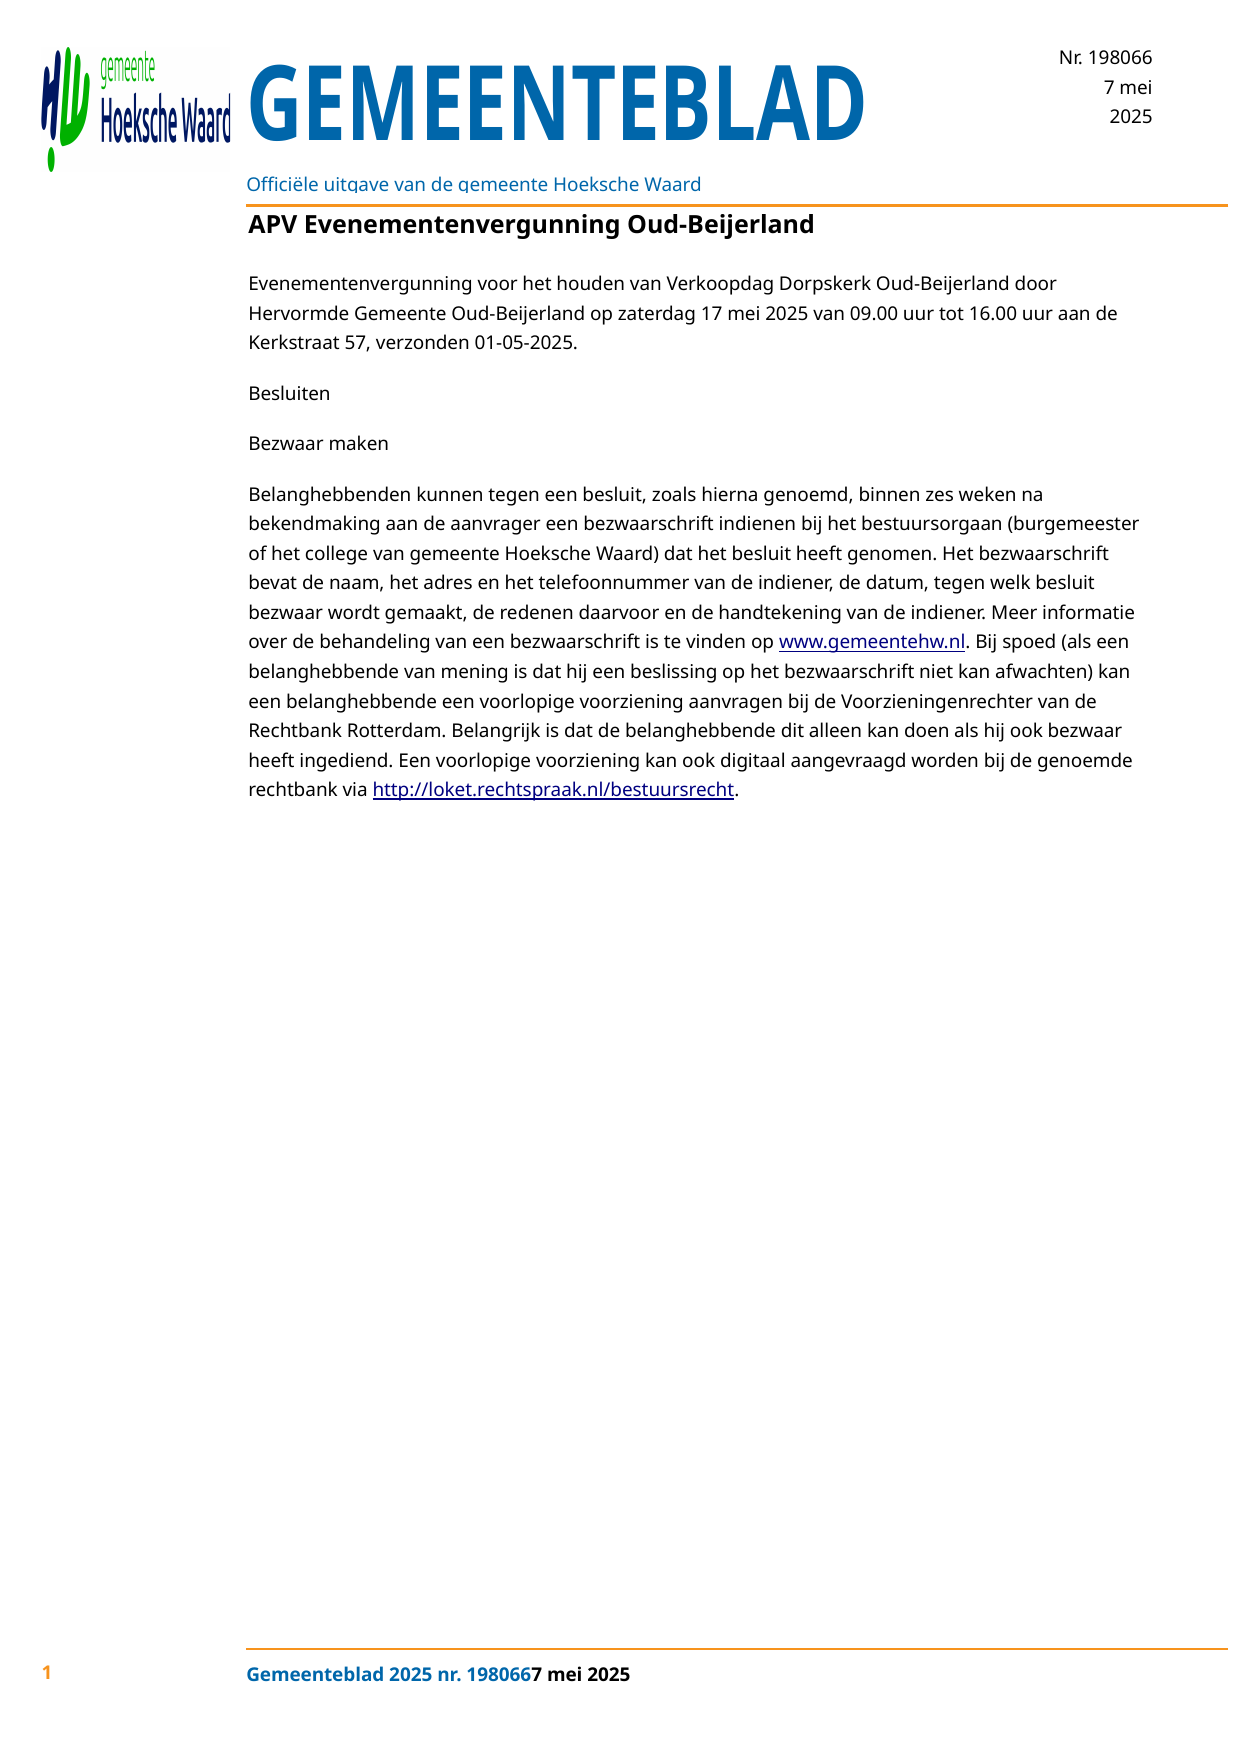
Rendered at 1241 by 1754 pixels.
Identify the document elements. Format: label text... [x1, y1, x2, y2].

text APV Evenementenvergunning Oud-Beijerland [248, 207, 1152, 241]
text Bezwaar maken [248, 430, 1152, 456]
text Belanghebbenden kunnen tegen een besluit, zoals hierna genoemd, binnen zes weken na bekendmaking aan de aanvrager een bezwaarschrift indienen bij het bestuursorgaan (burgemeester of het college van gemeente Hoeksche Waard) dat het besluit heeft genomen. Het bezwaarschrift bevat de naam, het adres en het telefoonnummer van de indiener, de datum, tegen welk besluit bezwaar wordt gemaakt, de redenen daarvoor en de handtekening van de indiener. Meer informatie over de behandeling van een bezwaarschrift is te vinden op www.gemeentehw.nl. Bij spoed (als een belanghebbende van mening is dat hij een beslissing op het bezwaarschrift niet kan afwachten) kan een belanghebbende een voorlopige voorziening aanvragen bij de Voorzieningenrechter van de Rechtbank Rotterdam. Belangrijk is dat de belanghebbende dit alleen kan doen als hij ook bezwaar heeft ingediend. Een voorlopige voorziening kan ook digitaal aangevraagd worden bij de genoemde rechtbank via http://loket.rechtspraak.nl/bestuursrecht. [248, 481, 1152, 802]
picture [41, 47, 231, 172]
text Besluiten [248, 380, 1152, 406]
text Evenementenvergunning voor het houden van Verkoopdag Dorpskerk Oud-Beijerland door Hervormde Gemeente Oud-Beijerland op zaterdag 17 mei 2025 van 09.00 uur tot 16.00 uur aan de Kerkstraat 57, verzonden 01-05-2025. [248, 270, 1152, 355]
